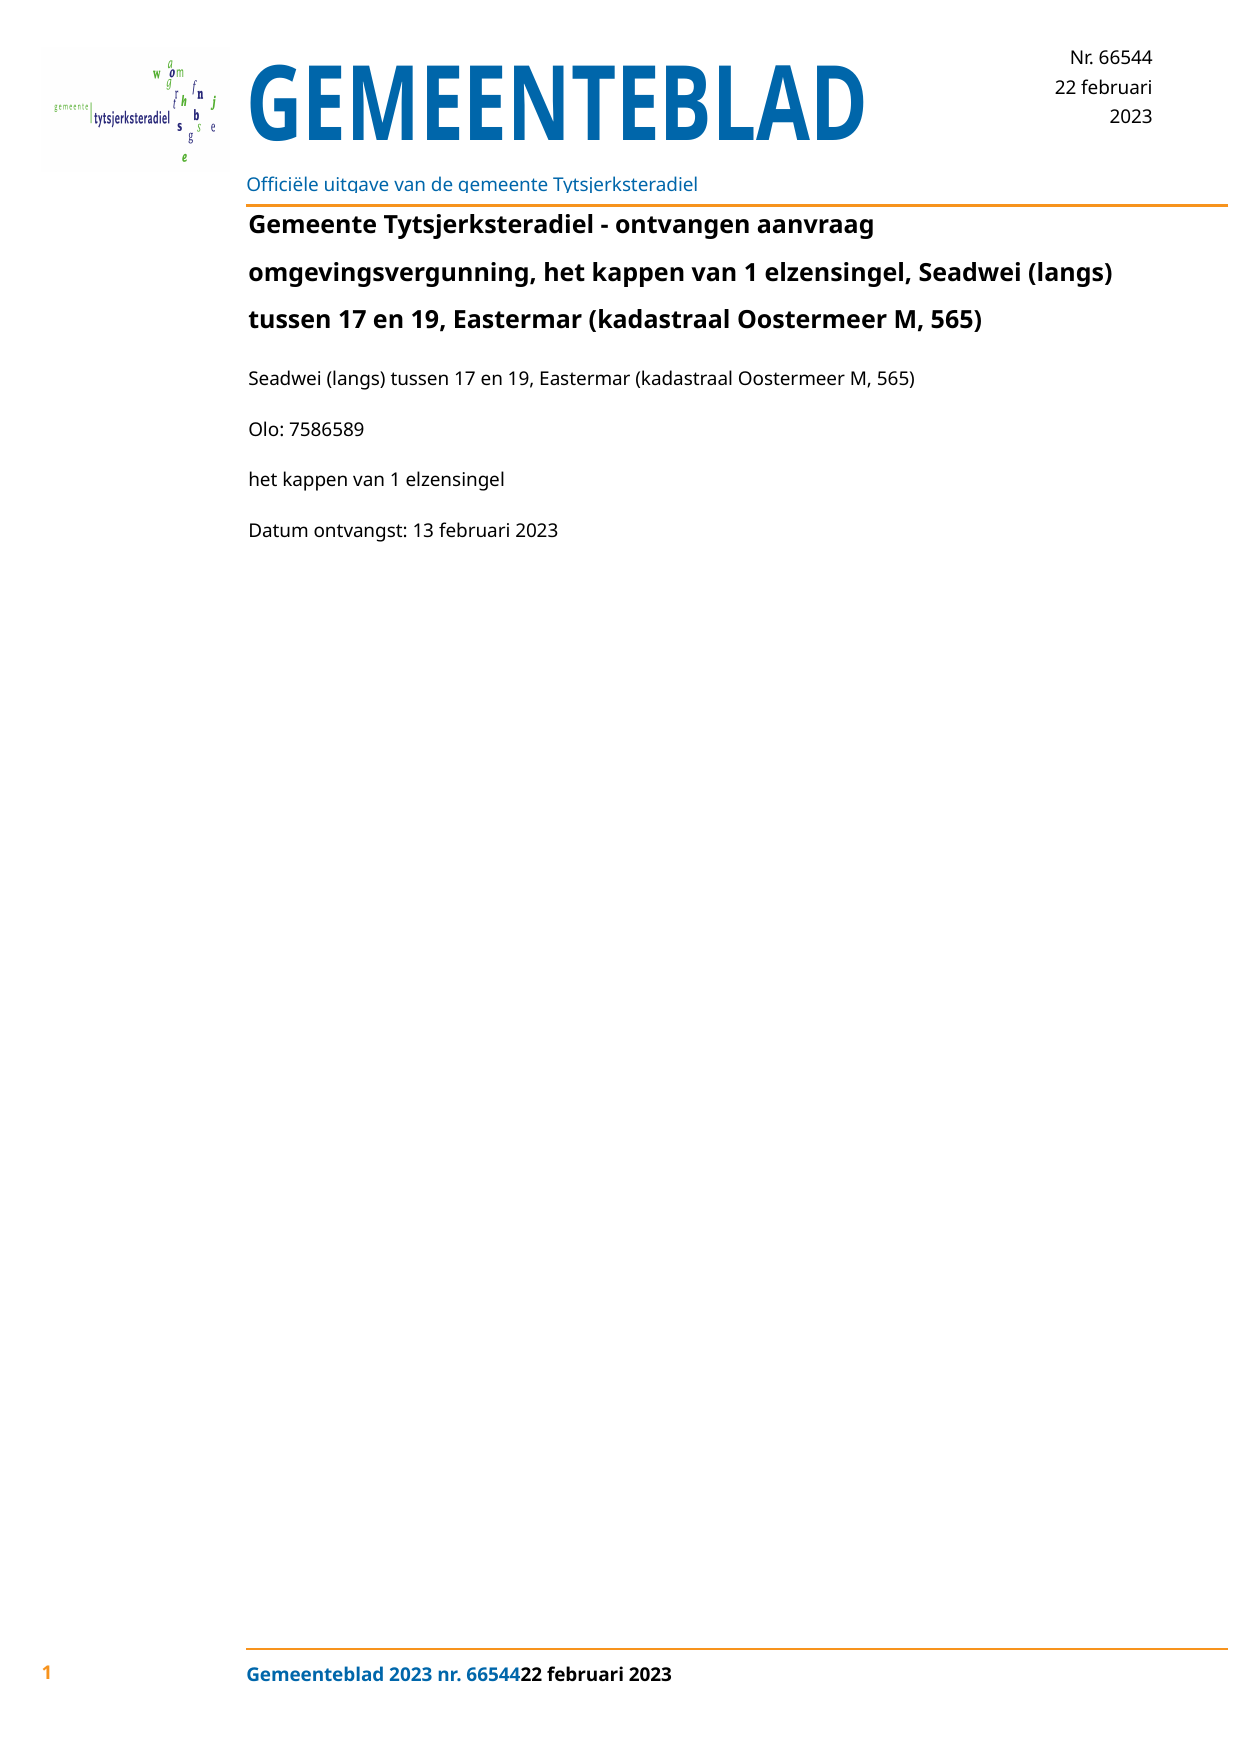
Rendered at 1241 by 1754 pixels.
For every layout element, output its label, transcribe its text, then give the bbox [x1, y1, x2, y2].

text het kappen van 1 elzensingel [248, 466, 1152, 492]
text Datum ontvangst: 13 februari 2023 [248, 517, 1152, 542]
text Gemeente Tytsjerksteradiel - ontvangen aanvraag omgevingsvergunning, het kappen van 1 elzensingel, Seadwei (langs) tussen 17 en 19, Eastermar (kadastraal Oostermeer M, 565) [248, 207, 1152, 336]
text Olo: 7586589 [248, 416, 1152, 442]
text Seadwei (langs) tussen 17 en 19, Eastermar (kadastraal Oostermeer M, 565) [248, 366, 1152, 391]
picture [41, 47, 231, 172]
